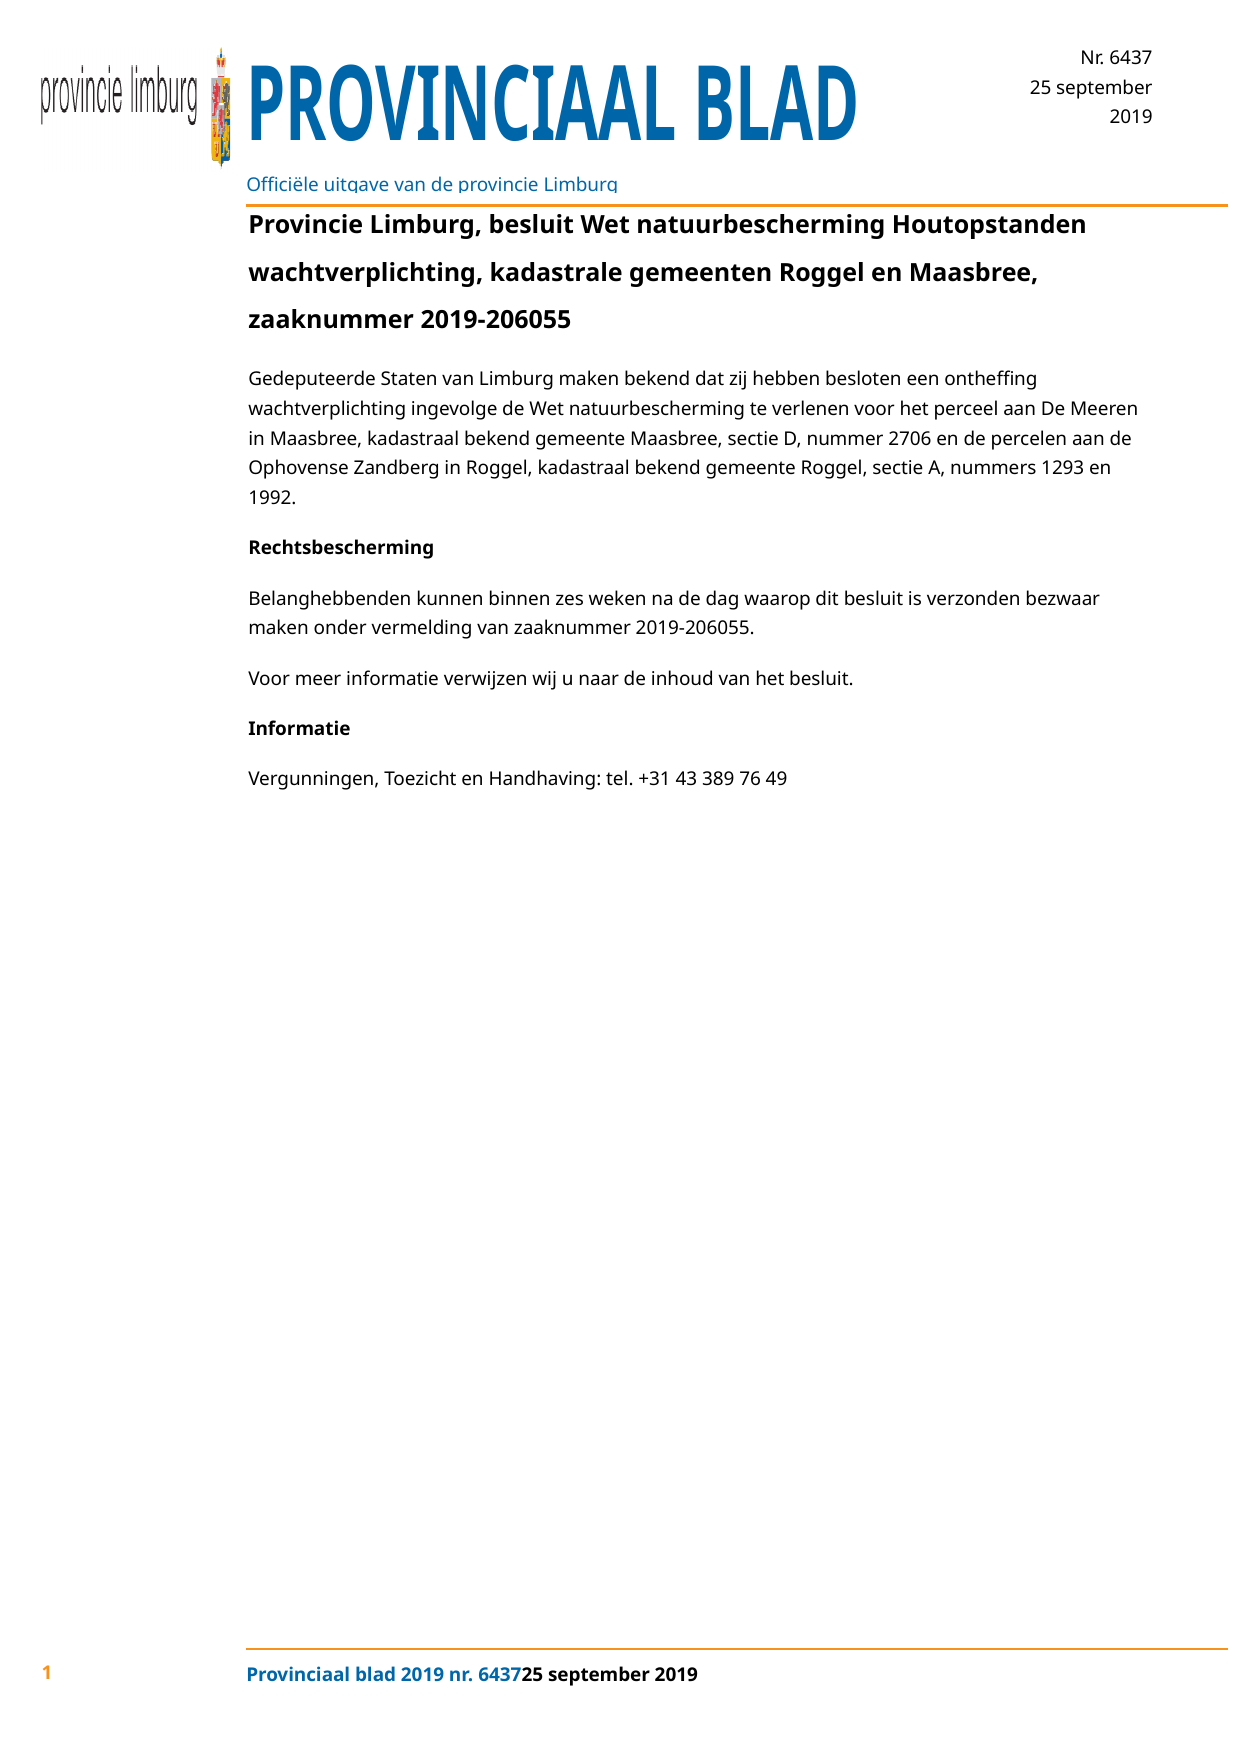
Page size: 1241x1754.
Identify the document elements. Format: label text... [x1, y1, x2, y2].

text Gedeputeerde Staten van Limburg maken bekend dat zij hebben besloten een ontheffing wachtverplichting ingevolge de Wet natuurbescherming te verlenen voor het perceel aan De Meeren in Maasbree, kadastraal bekend gemeente Maasbree, sectie D, nummer 2706 en de percelen aan de Ophovense Zandberg in Roggel, kadastraal bekend gemeente Roggel, sectie A, nummers 1293 en 1992. [248, 366, 1152, 509]
text Voor meer informatie verwijzen wij u naar de inhoud van het besluit. [248, 665, 1152, 690]
text Rechtsbescherming [248, 534, 1152, 560]
picture [41, 47, 231, 172]
text Belanghebbenden kunnen binnen zes weken na de dag waarop dit besluit is verzonden bezwaar maken onder vermelding van zaaknummer 2019-206055. [248, 585, 1152, 640]
text Vergunningen, Toezicht en Handhaving: tel. +31 43 389 76 49 [248, 766, 1152, 791]
text Provincie Limburg, besluit Wet natuurbescherming Houtopstanden wachtverplichting, kadastrale gemeenten Roggel en Maasbree, zaaknummer 2019-206055 [248, 207, 1152, 336]
text Informatie [248, 715, 1152, 741]
